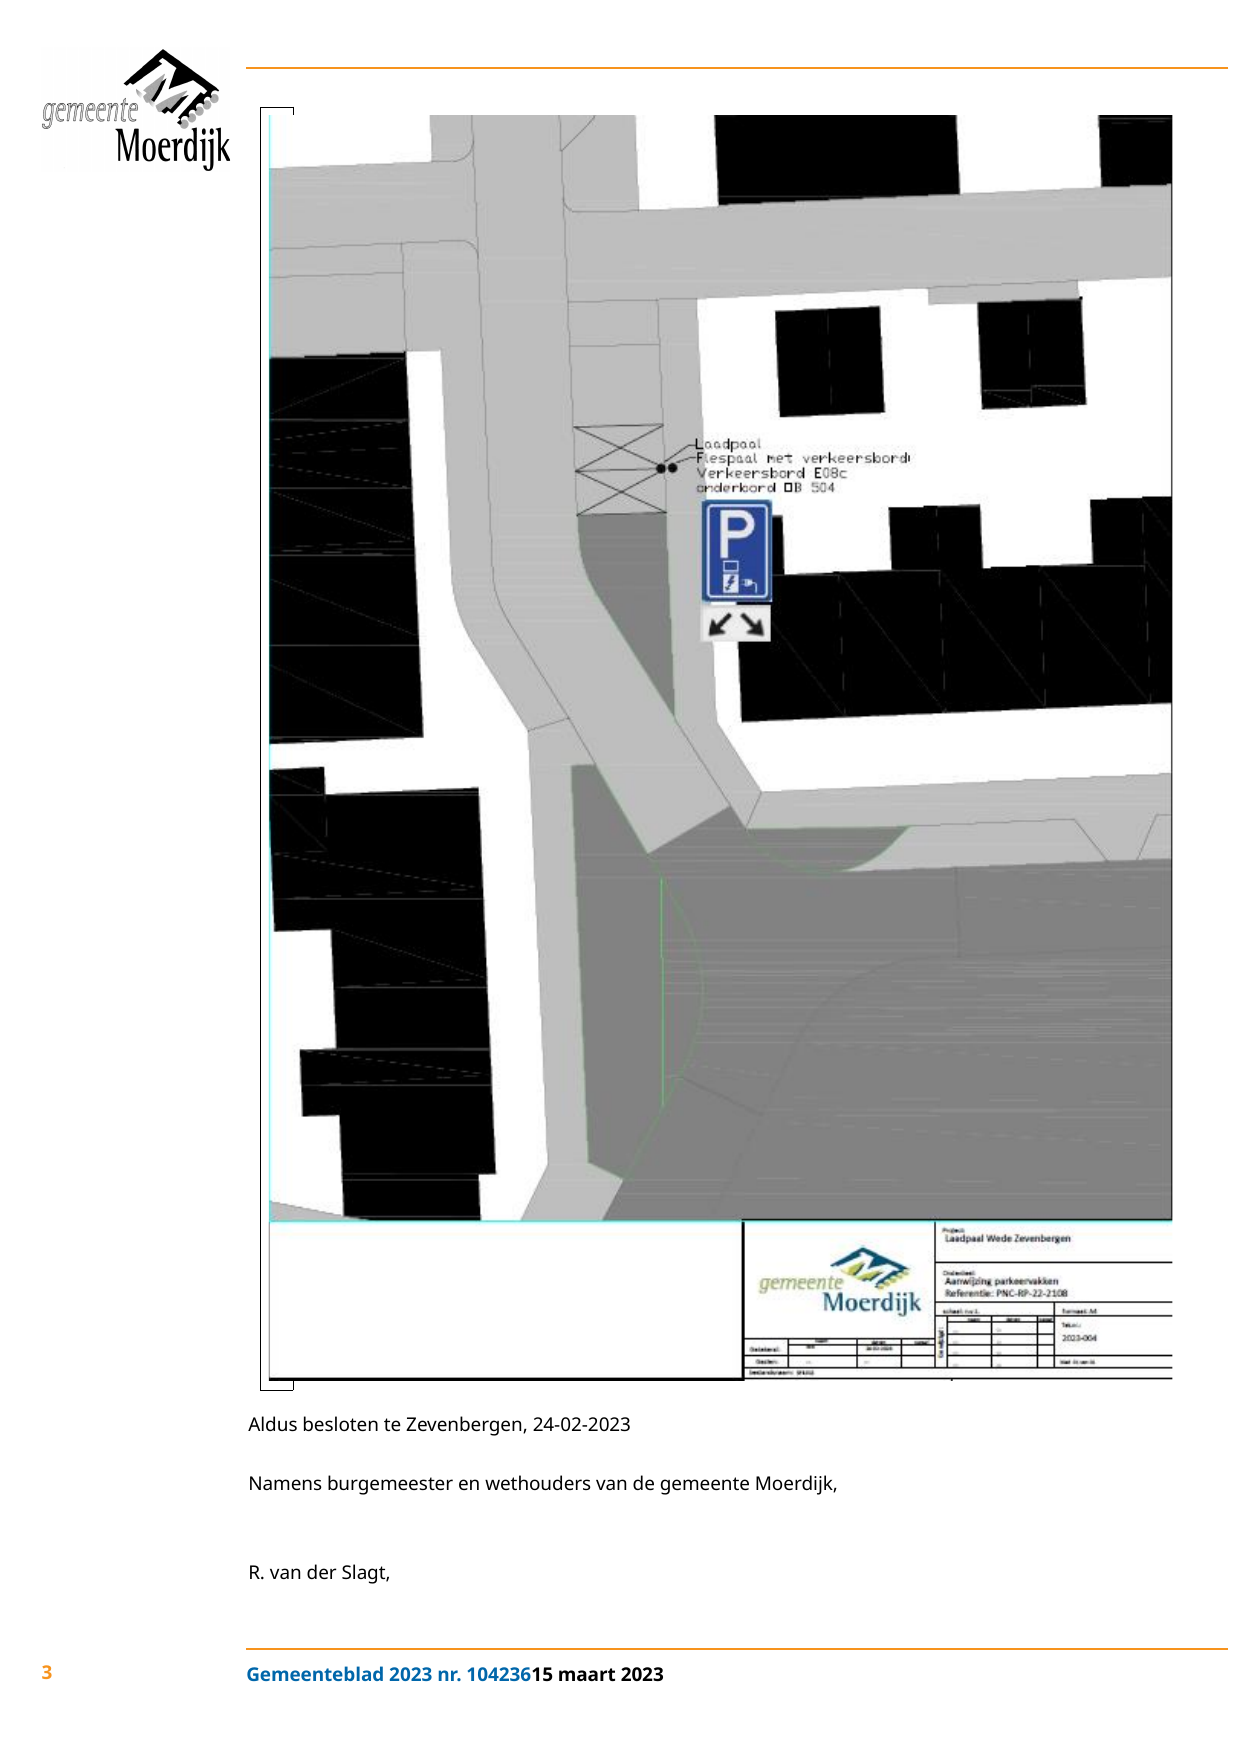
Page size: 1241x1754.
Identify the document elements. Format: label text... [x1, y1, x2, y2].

text Aldus besloten te Zevenbergen, 24-02-2023 [248, 1411, 1152, 1437]
picture [268, 115, 1173, 1381]
picture [41, 47, 231, 172]
text R. van der Slagt, [248, 1559, 1152, 1585]
text Namens burgemeester en wethouders van de gemeente Moerdijk, [248, 1470, 1152, 1496]
